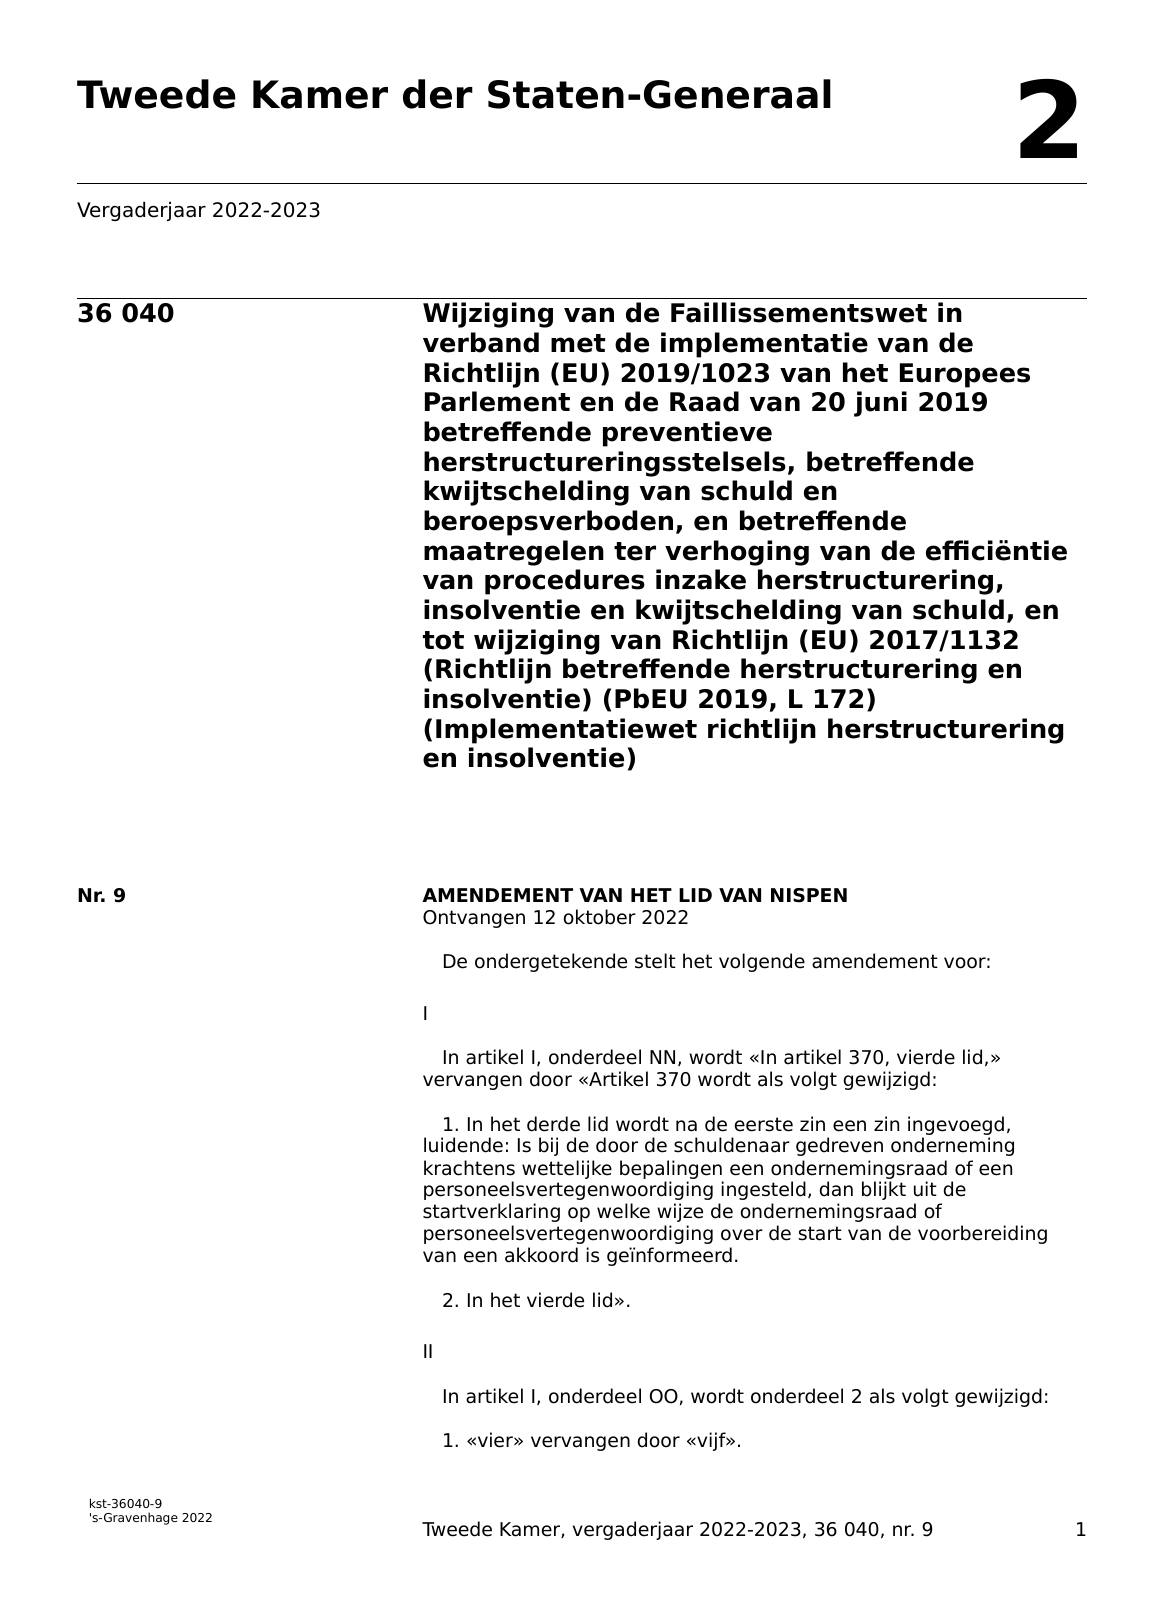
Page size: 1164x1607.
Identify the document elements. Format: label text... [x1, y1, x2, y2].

subtitle 36 040 Wijziging van de Faillissementswet in verband met de implementatie van de Richtlijn (EU) 2019/1023 van het Europees Parlement en de Raad van 20 juni 2019 betreffende preventieve herstructureringsstelsels, betreffende kwijtschelding van schuld en beroepsverboden, en betreffende maatregelen ter verhoging van de efficiëntie van procedures inzake herstructurering, insolventie en kwijtschelding van schuld, en tot wijziging van Richtlijn (EU) 2017/1132 (Richtlijn betreffende herstructurering en insolventie) (PbEU 2019, L 172) (Implementatiewet richtlijn herstructurering en insolventie) [77, 299, 1087, 774]
text Ontvangen 12 oktober 2022 [422, 907, 1087, 929]
subtitle II [422, 1341, 1087, 1363]
text In artikel I, onderdeel NN, wordt «In artikel 370, vierde lid,» vervangen door «Artikel 370 wordt als volgt gewijzigd: [422, 1047, 1087, 1091]
text kst-36040-9 [88, 1497, 323, 1511]
text In artikel I, onderdeel OO, wordt onderdeel 2 als volgt gewijzigd: [422, 1386, 1087, 1408]
text 1. «vier» vervangen door «vijf». [422, 1430, 1087, 1452]
text 's-Gravenhage 2022 [88, 1511, 323, 1525]
subtitle Nr. 9 AMENDEMENT VAN HET LID VAN NISPEN [77, 885, 1087, 907]
text 1. In het derde lid wordt na de eerste zin een zin ingevoegd, luidende: Is bij de door de schuldenaar gedreven onderneming krachtens wettelijke bepalingen een ondernemingsraad of een personeelsvertegenwoordiging ingesteld, dan blijkt uit de startverklaring op welke wijze de ondernemingsraad of personeelsvertegenwoordiging over de start van de voorbereiding van een akkoord is geïnformeerd. [422, 1113, 1087, 1267]
table_header Tweede Kamer der Staten-Generaal [77, 59, 886, 183]
text De ondergetekende stelt het volgende amendement voor: [422, 951, 1087, 973]
table_cell Vergaderjaar 2022-2023 [77, 184, 1087, 298]
subtitle I [422, 1003, 1087, 1025]
table_header 2 [886, 59, 1087, 183]
text 2. In het vierde lid». [422, 1289, 1087, 1311]
